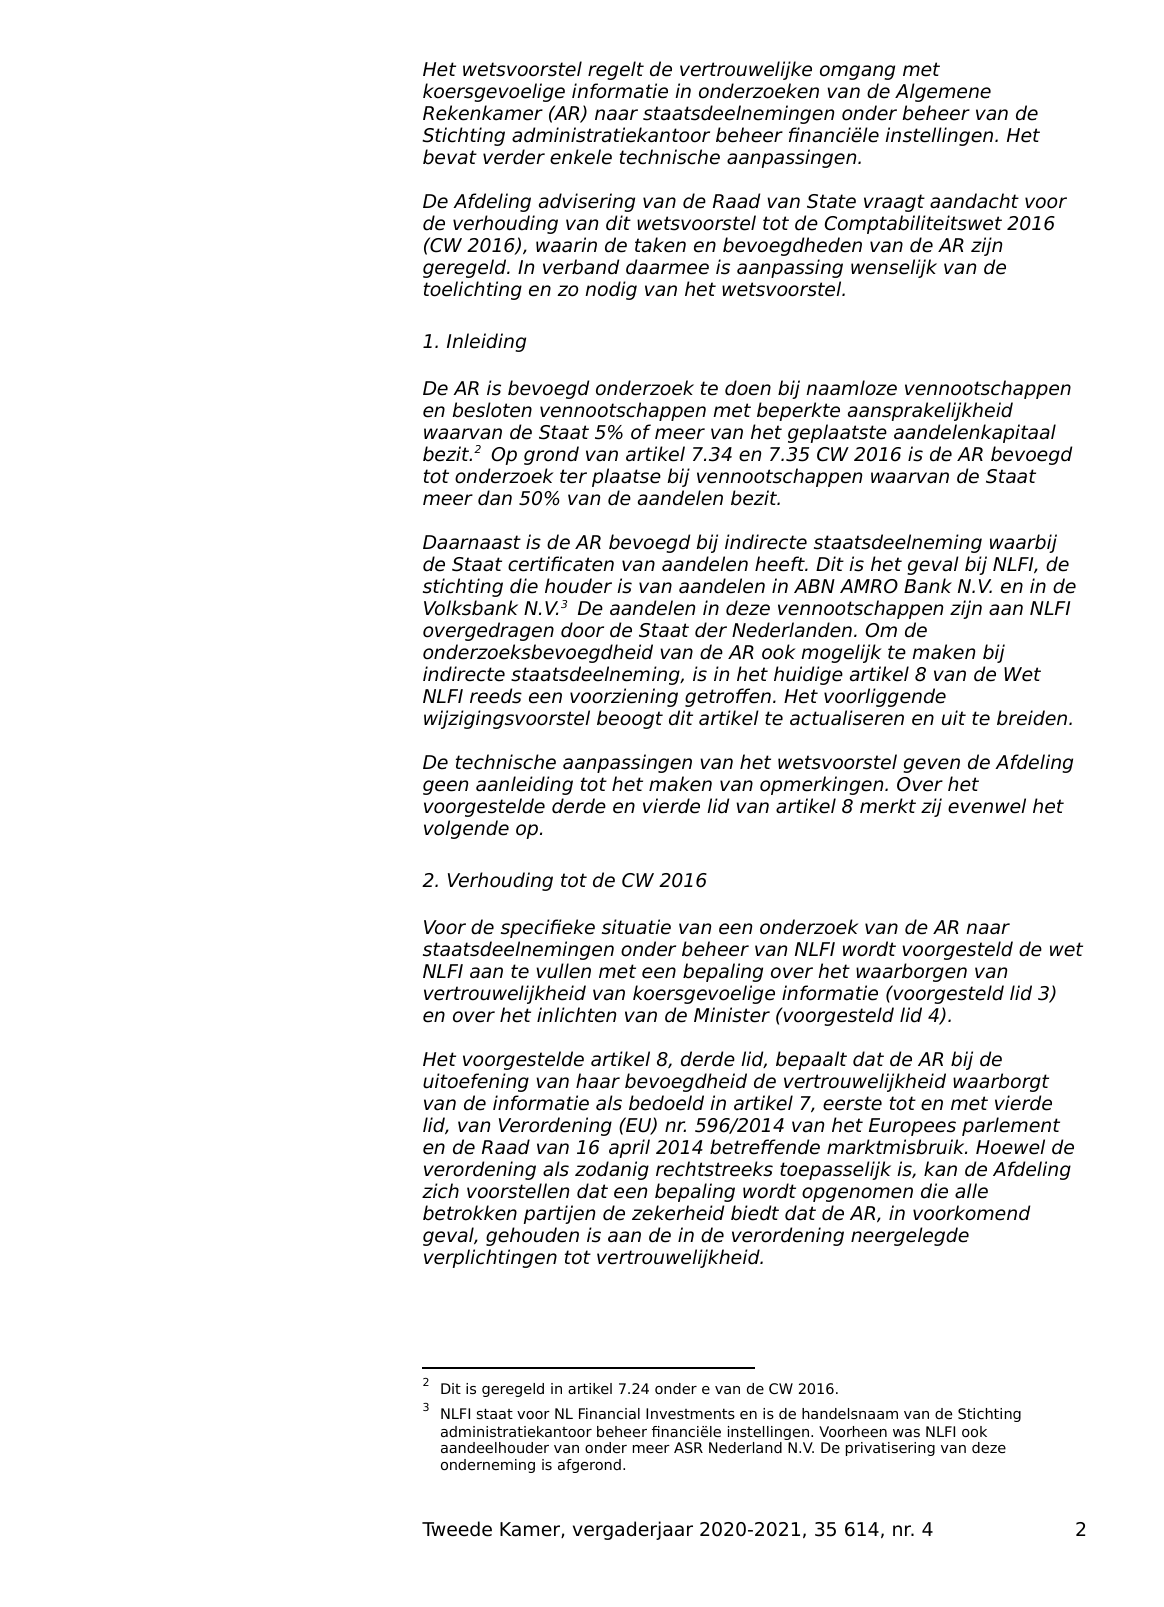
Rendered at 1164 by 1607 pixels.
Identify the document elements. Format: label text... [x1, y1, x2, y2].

text De Afdeling advisering van de Raad van State vraagt aandacht voor de verhouding van dit wetsvoorstel tot de Comptabiliteitswet 2016 (CW 2016), waarin de taken en bevoegdheden van de AR zijn geregeld. In verband daarmee is aanpassing wenselijk van de toelichting en zo nodig van het wetsvoorstel. [422, 191, 1087, 301]
text NLFI staat voor NL Financial Investments en is de handelsnaam van de Stichting administratiekantoor beheer financiële instellingen. Voorheen was NLFI ook aandeelhouder van onder meer ASR Nederland N.V. De privatisering van deze onderneming is afgerond. [422, 1402, 1087, 1474]
text Voor de specifieke situatie van een onderzoek van de AR naar staatsdeelnemingen onder beheer van NLFI wordt voorgesteld de wet NLFI aan te vullen met een bepaling over het waarborgen van vertrouwelijkheid van koersgevoelige informatie (voorgesteld lid 3) en over het inlichten van de Minister (voorgesteld lid 4). [422, 917, 1087, 1027]
text Dit is geregeld in artikel 7.24 onder e van de CW 2016. [422, 1377, 1087, 1399]
subtitle 1. Inleiding [422, 331, 1087, 353]
text Het wetsvoorstel regelt de vertrouwelijke omgang met koersgevoelige informatie in onderzoeken van de Algemene Rekenkamer (AR) naar staatsdeelnemingen onder beheer van de Stichting administratiekantoor beheer financiële instellingen. Het bevat verder enkele technische aanpassingen. [422, 59, 1087, 169]
subtitle 2. Verhouding tot de CW 2016 [422, 870, 1087, 892]
text Daarnaast is de AR bevoegd bij indirecte staatsdeelneming waarbij de Staat certificaten van aandelen heeft. Dit is het geval bij NLFI, de stichting die houder is van aandelen in ABN AMRO Bank N.V. en in de Volksbank N.V. De aandelen in deze vennootschappen zijn aan NLFI overgedragen door de Staat der Nederlanden. Om de onderzoeksbevoegdheid van de AR ook mogelijk te maken bij indirecte staatsdeelneming, is in het huidige artikel 8 van de Wet NLFI reeds een voorziening getroffen. Het voorliggende wijzigingsvoorstel beoogt dit artikel te actualiseren en uit te breiden. [422, 532, 1087, 730]
text Het voorgestelde artikel 8, derde lid, bepaalt dat de AR bij de uitoefening van haar bevoegdheid de vertrouwelijkheid waarborgt van de informatie als bedoeld in artikel 7, eerste tot en met vierde lid, van Verordening (EU) nr. 596/2014 van het Europees parlement en de Raad van 16 april 2014 betreffende marktmisbruik. Hoewel de verordening als zodanig rechtstreeks toepasselijk is, kan de Afdeling zich voorstellen dat een bepaling wordt opgenomen die alle betrokken partijen de zekerheid biedt dat de AR, in voorkomend geval, gehouden is aan de in de verordening neergelegde verplichtingen tot vertrouwelijkheid. [422, 1049, 1087, 1269]
text De technische aanpassingen van het wetsvoorstel geven de Afdeling geen aanleiding tot het maken van opmerkingen. Over het voorgestelde derde en vierde lid van artikel 8 merkt zij evenwel het volgende op. [422, 752, 1087, 840]
text De AR is bevoegd onderzoek te doen bij naamloze vennootschappen en besloten vennootschappen met beperkte aansprakelijkheid waarvan de Staat 5% of meer van het geplaatste aandelenkapitaal bezit. Op grond van artikel 7.34 en 7.35 CW 2016 is de AR bevoegd tot onderzoek ter plaatse bij vennootschappen waarvan de Staat meer dan 50% van de aandelen bezit. [422, 378, 1087, 510]
